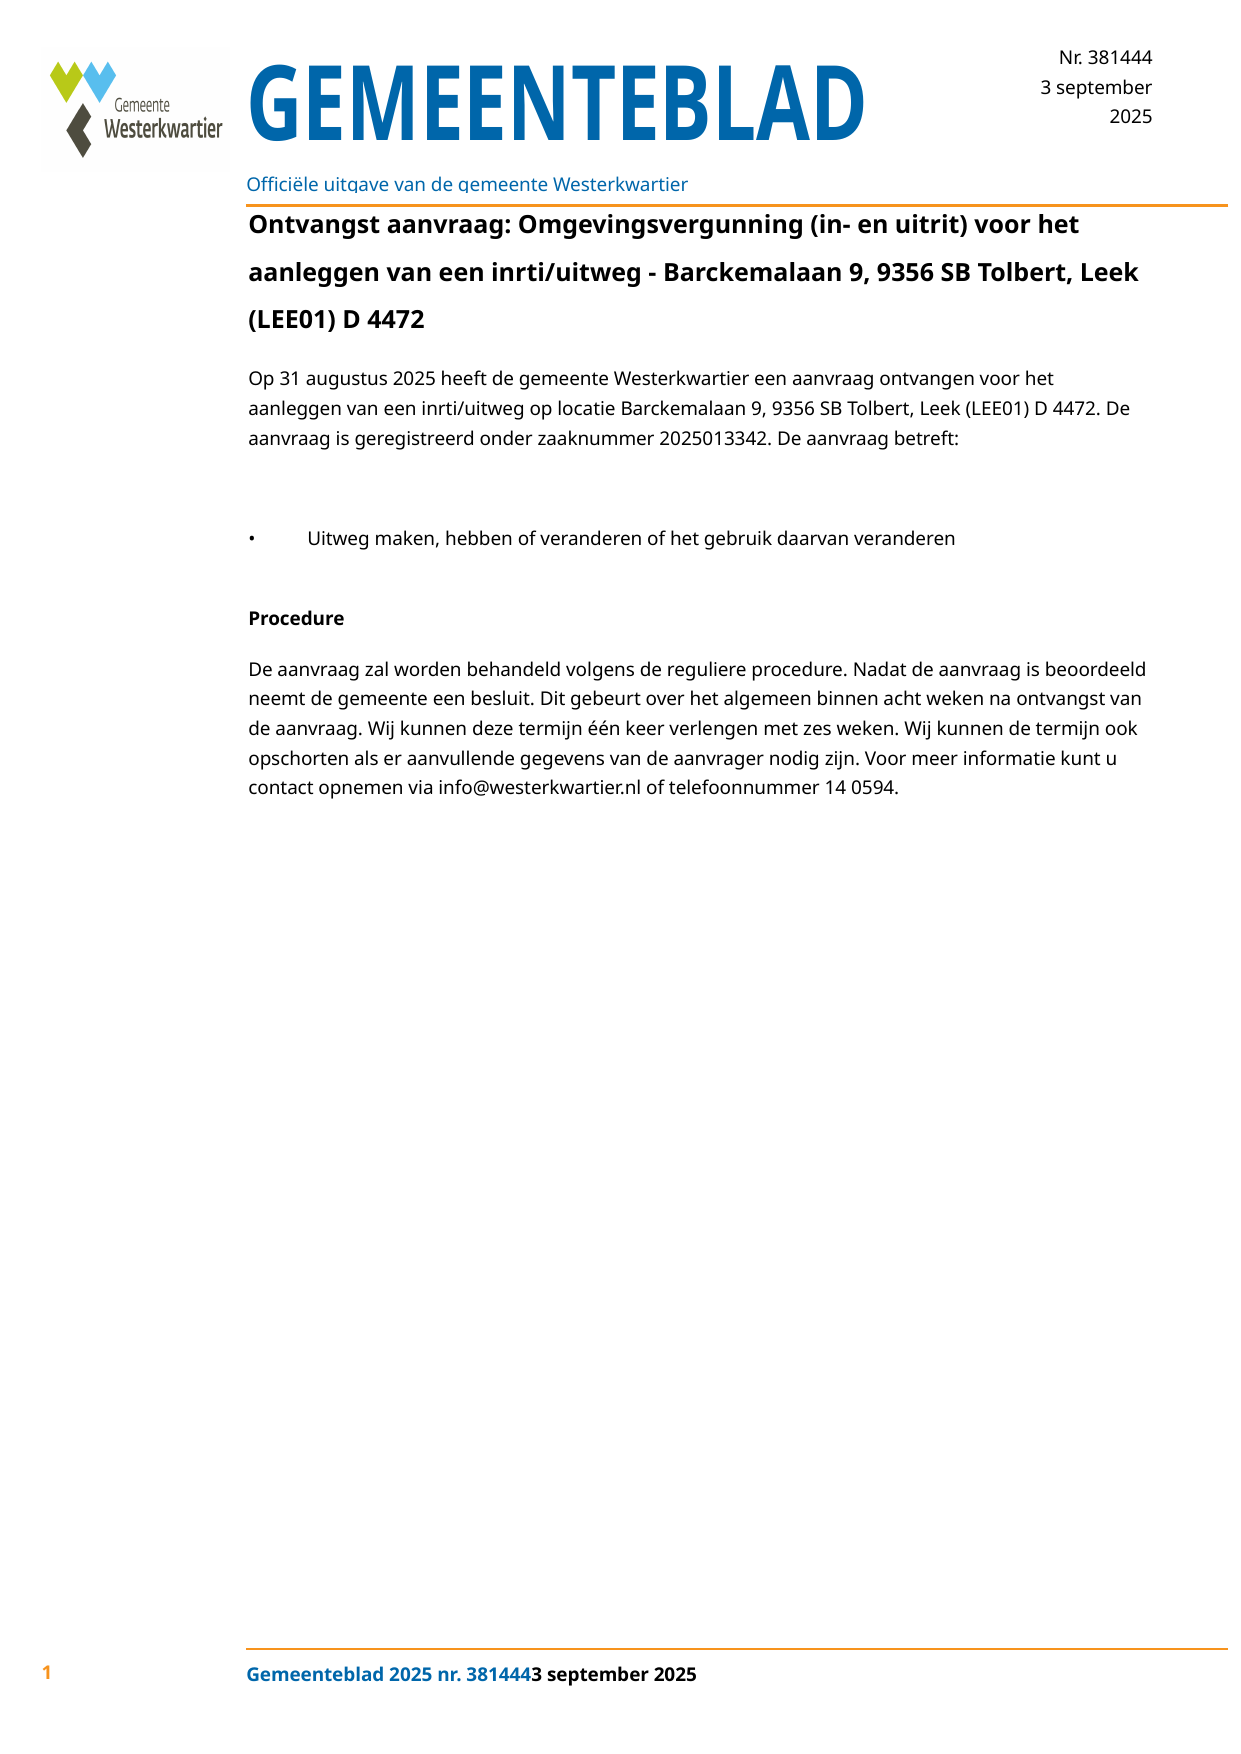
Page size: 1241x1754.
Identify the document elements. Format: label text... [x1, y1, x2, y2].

list Uitweg maken, hebben of veranderen of het gebruik daarvan veranderen [248, 526, 1152, 551]
text De aanvraag zal worden behandeld volgens de reguliere procedure. Nadat de aanvraag is beoordeeld neemt de gemeente een besluit. Dit gebeurt over het algemeen binnen acht weken na ontvangst van de aanvraag. Wij kunnen deze termijn één keer verlengen met zes weken. Wij kunnen de termijn ook opschorten als er aanvullende gegevens van de aanvrager nodig zijn. Voor meer informatie kunt u contact opnemen via info@westerkwartier.nl of telefoonnummer 14 0594. [248, 656, 1152, 800]
text Procedure [248, 606, 1152, 631]
text Op 31 augustus 2025 heeft de gemeente Westerkwartier een aanvraag ontvangen voor het aanleggen van een inrti/uitweg op locatie Barckemalaan 9, 9356 SB Tolbert, Leek (LEE01) D 4472. De aanvraag is geregistreerd onder zaaknummer 2025013342. De aanvraag betreft: [248, 366, 1152, 450]
text Ontvangst aanvraag: Omgevingsvergunning (in- en uitrit) voor het aanleggen van een inrti/uitweg - Barckemalaan 9, 9356 SB Tolbert, Leek (LEE01) D 4472 [248, 207, 1152, 336]
picture [41, 47, 231, 172]
